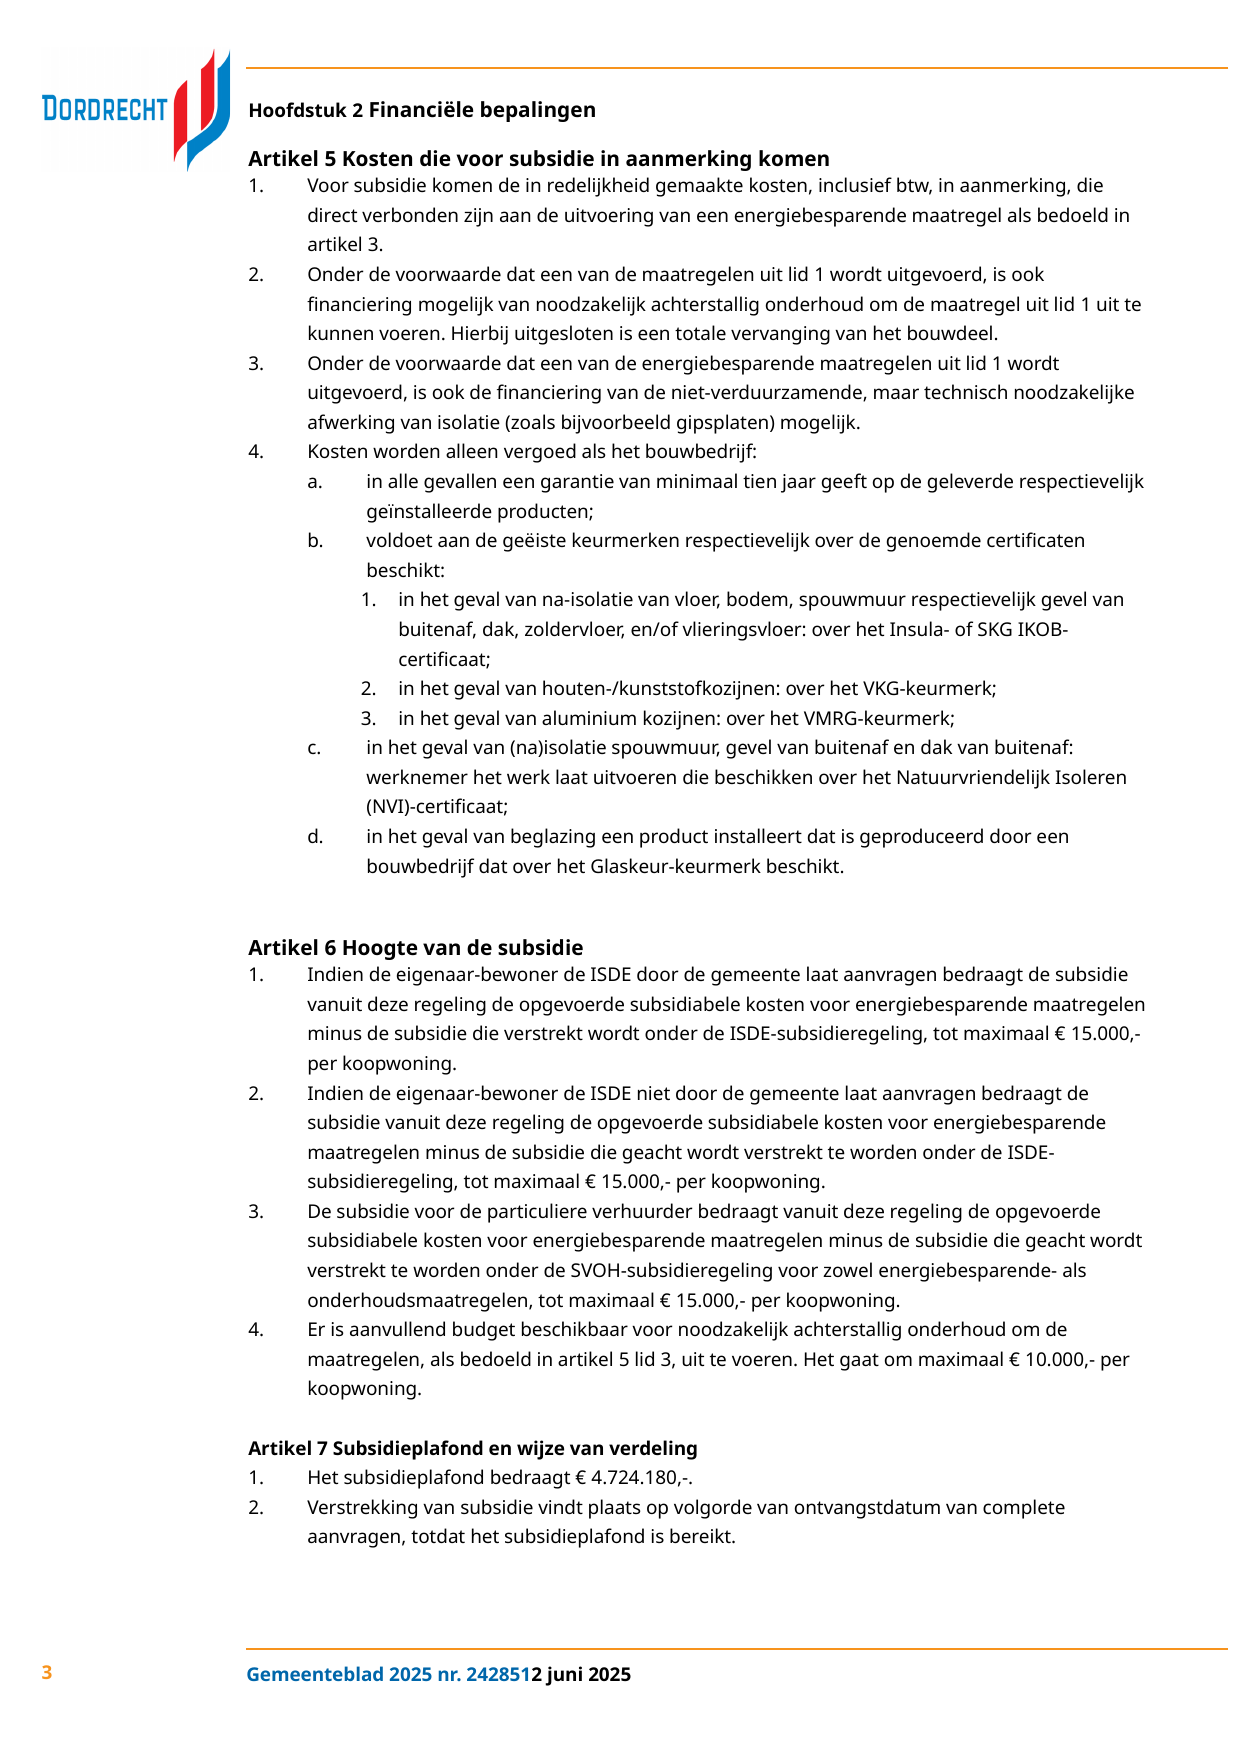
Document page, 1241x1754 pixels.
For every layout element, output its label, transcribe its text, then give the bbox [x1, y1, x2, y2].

list in het geval van na-isolatie van vloer, bodem, spouwmuur respectievelijk gevel van buitenaf, dak, zoldervloer, en/of vlieringsvloer: over het Insula- of SKG IKOB-certificaat; [361, 587, 1152, 672]
list in het geval van (na)isolatie spouwmuur, gevel van buitenaf en dak van buitenaf: werknemer het werk laat uitvoeren die beschikken over het Natuurvriendelijk Isoleren (NVI)-certificaat; [307, 734, 1152, 819]
text Artikel 7 Subsidieplafond en wijze van verdeling [248, 1435, 1152, 1460]
list in het geval van aluminium kozijnen: over het VMRG-keurmerk; [361, 705, 1152, 731]
list Indien de eigenaar-bewoner de ISDE door de gemeente laat aanvragen bedraagt de subsidie vanuit deze regeling de opgevoerde subsidiabele kosten voor energiebesparende maatregelen minus de subsidie die verstrekt wordt onder de ISDE-subsidieregeling, tot maximaal € 15.000,- per koopwoning. [248, 961, 1152, 1076]
list Kosten worden alleen vergoed als het bouwbedrijf: [248, 439, 1152, 464]
picture [41, 47, 231, 172]
list Onder de voorwaarde dat een van de energiebesparende maatregelen uit lid 1 wordt uitgevoerd, is ook de financiering van de niet-verduurzamende, maar technisch noodzakelijke afwerking van isolatie (zoals bijvoorbeeld gipsplaten) mogelijk. [248, 350, 1152, 435]
list in het geval van beglazing een product installeert dat is geproduceerd door een bouwbedrijf dat over het Glaskeur-keurmerk beschikt. [307, 823, 1152, 879]
list De subsidie voor de particuliere verhuurder bedraagt vanuit deze regeling de opgevoerde subsidiabele kosten voor energiebesparende maatregelen minus de subsidie die geacht wordt verstrekt te worden onder de SVOH-subsidieregeling voor zowel energiebesparende- als onderhoudsmaatregelen, tot maximaal € 15.000,- per koopwoning. [248, 1198, 1152, 1312]
list Indien de eigenaar-bewoner de ISDE niet door de gemeente laat aanvragen bedraagt de subsidie vanuit deze regeling de opgevoerde subsidiabele kosten voor energiebesparende maatregelen minus de subsidie die geacht wordt verstrekt te worden onder de ISDE-subsidieregeling, tot maximaal € 15.000,- per koopwoning. [248, 1080, 1152, 1194]
list voldoet aan de geëiste keurmerken respectievelijk over de genoemde certificaten beschikt: [307, 527, 1152, 583]
text Hoofdstuk 2 Financiële bepalingen [248, 95, 1152, 123]
list in het geval van houten-/kunststofkozijnen: over het VKG-keurmerk; [361, 675, 1152, 701]
text Artikel 6 Hoogte van de subsidie [248, 933, 1152, 961]
list Er is aanvullend budget beschikbaar voor noodzakelijk achterstallig onderhoud om de maatregelen, als bedoeld in artikel 5 lid 3, uit te voeren. Het gaat om maximaal € 10.000,- per koopwoning. [248, 1316, 1152, 1401]
list Het subsidieplafond bedraagt € 4.724.180,-. [248, 1464, 1152, 1490]
list Onder de voorwaarde dat een van de maatregelen uit lid 1 wordt uitgevoerd, is ook financiering mogelijk van noodzakelijk achterstallig onderhoud om de maatregel uit lid 1 uit te kunnen voeren. Hierbij uitgesloten is een totale vervanging van het bouwdeel. [248, 261, 1152, 346]
list Verstrekking van subsidie vindt plaats op volgorde van ontvangstdatum van complete aanvragen, totdat het subsidieplafond is bereikt. [248, 1494, 1152, 1549]
list Voor subsidie komen de in redelijkheid gemaakte kosten, inclusief btw, in aanmerking, die direct verbonden zijn aan de uitvoering van een energiebesparende maatregel als bedoeld in artikel 3. [248, 172, 1152, 257]
text Artikel 5 Kosten die voor subsidie in aanmerking komen [248, 144, 1152, 172]
list in alle gevallen een garantie van minimaal tien jaar geeft op de geleverde respectievelijk geïnstalleerde producten; [307, 468, 1152, 524]
